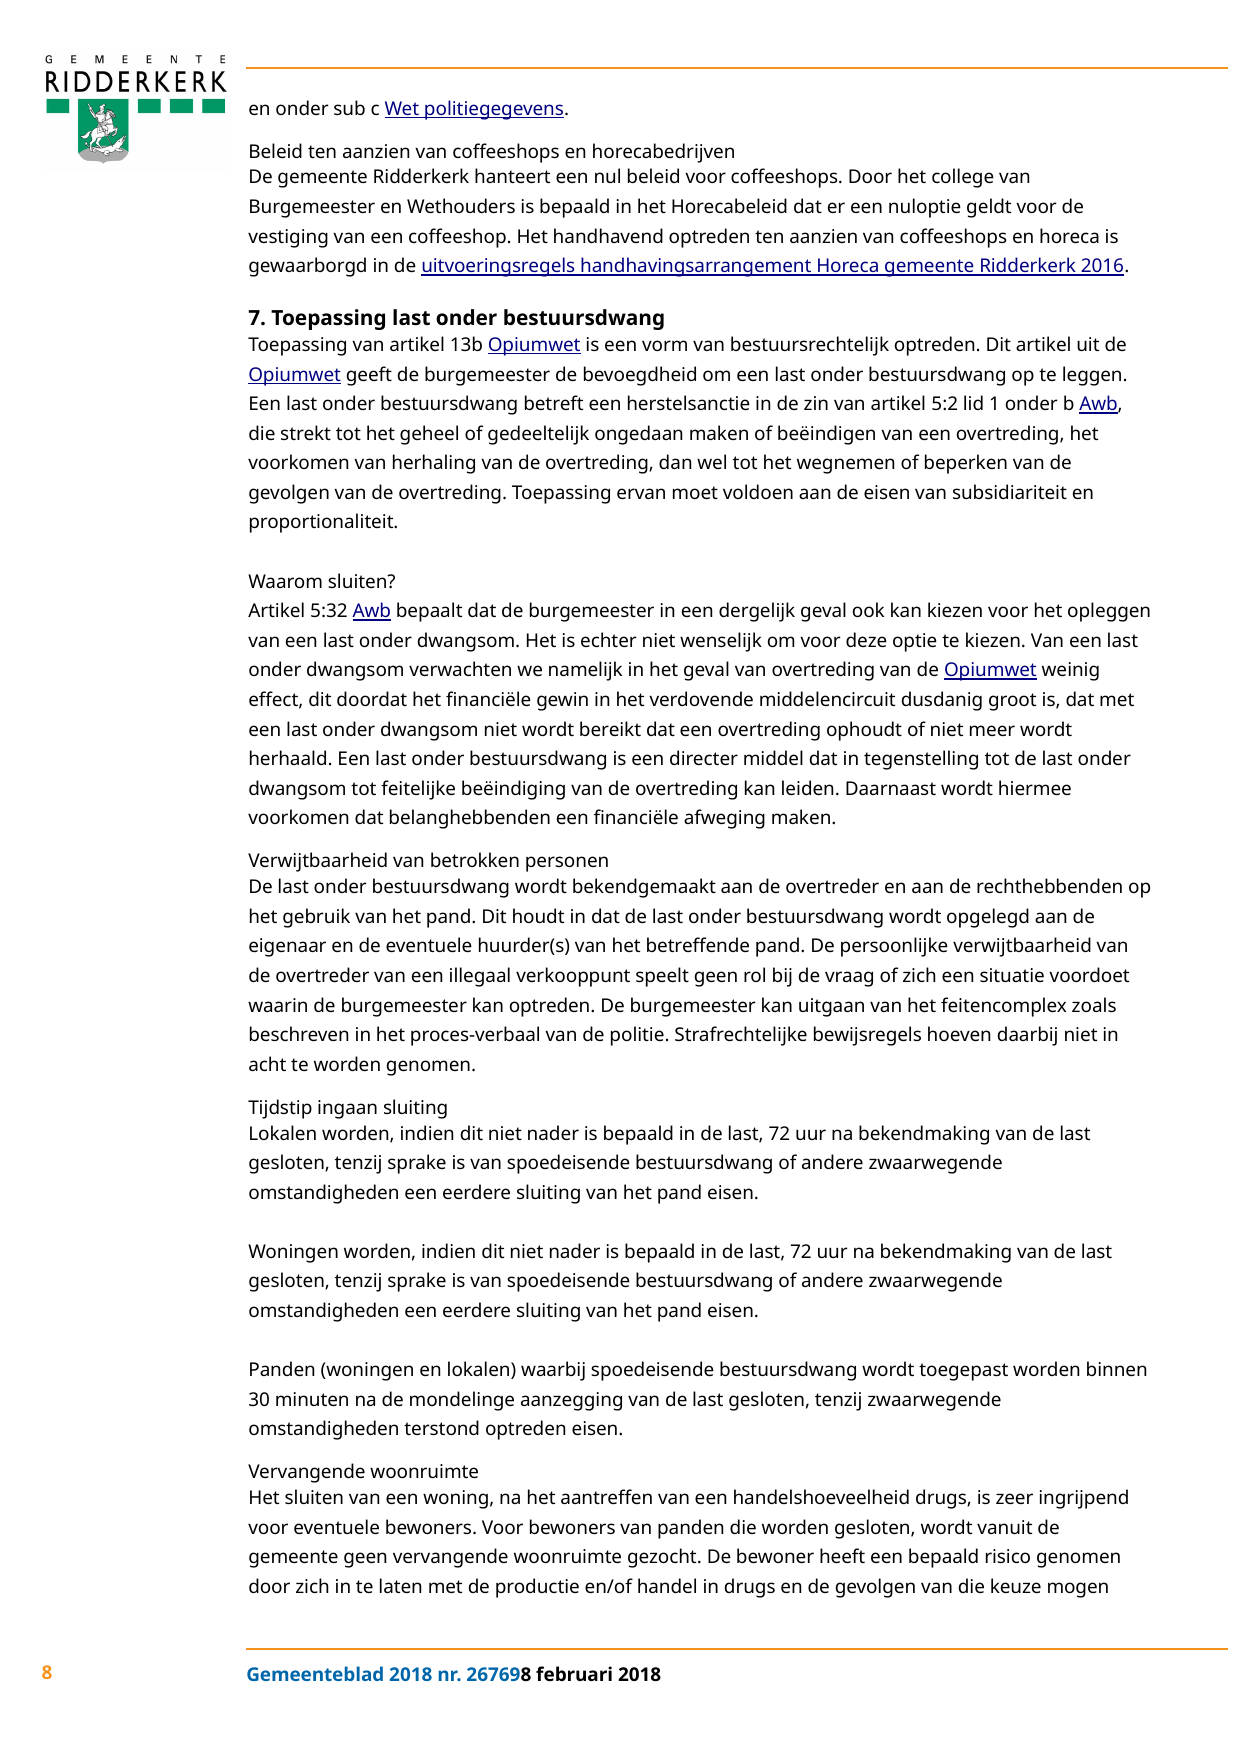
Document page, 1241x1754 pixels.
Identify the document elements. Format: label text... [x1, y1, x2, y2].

picture [41, 47, 231, 172]
text Tijdstip ingaan sluiting [248, 1094, 1152, 1120]
text Toepassing van artikel 13b Opiumwet is een vorm van bestuursrechtelijk optreden. Dit artikel uit de Opiumwet geeft de burgemeester de bevoegdheid om een last onder bestuursdwang op te leggen. Een last onder bestuursdwang betreft een herstelsanctie in de zin van artikel 5:2 lid 1 onder b Awb, die strekt tot het geheel of gedeeltelijk ongedaan maken of beëindigen van een overtreding, het voorkomen van herhaling van de overtreding, dan wel tot het wegnemen of beperken van de gevolgen van de overtreding. Toepassing ervan moet voldoen aan de eisen van subsidiariteit en proportionaliteit. [248, 331, 1152, 534]
text en onder sub c Wet politiegegevens. [248, 95, 1152, 121]
text De last onder bestuursdwang wordt bekendgemaakt aan de overtreder en aan de rechthebbenden op het gebruik van het pand. Dit houdt in dat de last onder bestuursdwang wordt opgelegd aan de eigenaar en de eventuele huurder(s) van het betreffende pand. De persoonlijke verwijtbaarheid van de overtreder van een illegaal verkooppunt speelt geen rol bij de vraag of zich een situatie voordoet waarin de burgemeester kan optreden. De burgemeester kan uitgaan van het feitencomplex zoals beschreven in het proces-verbaal van de politie. Strafrechtelijke bewijsregels hoeven daarbij niet in acht te worden genomen. [248, 873, 1152, 1077]
text Artikel 5:32 Awb bepaalt dat de burgemeester in een dergelijk geval ook kan kiezen voor het opleggen van een last onder dwangsom. Het is echter niet wenselijk om voor deze optie te kiezen. Van een last onder dwangsom verwachten we namelijk in het geval van overtreding van de Opiumwet weinig effect, dit doordat het financiële gewin in het verdovende middelencircuit dusdanig groot is, dat met een last onder dwangsom niet wordt bereikt dat een overtreding ophoudt of niet meer wordt herhaald. Een last onder bestuursdwang is een directer middel dat in tegenstelling tot de last onder dwangsom tot feitelijke beëindiging van de overtreding kan leiden. Daarnaast wordt hiermee voorkomen dat belanghebbenden een financiële afweging maken. [248, 597, 1152, 830]
text Woningen worden, indien dit niet nader is bepaald in de last, 72 uur na bekendmaking van de last gesloten, tenzij sprake is van spoedeisende bestuursdwang of andere zwaarwegende omstandigheden een eerdere sluiting van het pand eisen. [248, 1238, 1152, 1323]
text Vervangende woonruimte [248, 1459, 1152, 1484]
text Lokalen worden, indien dit niet nader is bepaald in de last, 72 uur na bekendmaking van de last gesloten, tenzij sprake is van spoedeisende bestuursdwang of andere zwaarwegende omstandigheden een eerdere sluiting van het pand eisen. [248, 1120, 1152, 1205]
text De gemeente Ridderkerk hanteert een nul beleid voor coffeeshops. Door het college van Burgemeester en Wethouders is bepaald in het Horecabeleid dat er een nuloptie geldt voor de vestiging van een coffeeshop. Het handhavend optreden ten aanzien van coffeeshops en horeca is gewaarborgd in de uitvoeringsregels handhavingsarrangement Horeca gemeente Ridderkerk 2016. [248, 164, 1152, 278]
text Panden (woningen en lokalen) waarbij spoedeisende bestuursdwang wordt toegepast worden binnen 30 minuten na de mondelinge aanzegging van de last gesloten, tenzij zwaarwegende omstandigheden terstond optreden eisen. [248, 1356, 1152, 1441]
text Beleid ten aanzien van coffeeshops en horecabedrijven [248, 138, 1152, 164]
text Waarom sluiten? [248, 568, 1152, 594]
text 7. Toepassing last onder bestuursdwang [248, 303, 1152, 331]
text Verwijtbaarheid van betrokken personen [248, 848, 1152, 873]
text Het sluiten van een woning, na het aantreffen van een handelshoeveelheid drugs, is zeer ingrijpend voor eventuele bewoners. Voor bewoners van panden die worden gesloten, wordt vanuit de gemeente geen vervangende woonruimte gezocht. De bewoner heeft een bepaald risico genomen door zich in te laten met de productie en/of handel in drugs en de gevolgen van die keuze mogen [248, 1484, 1152, 1599]
